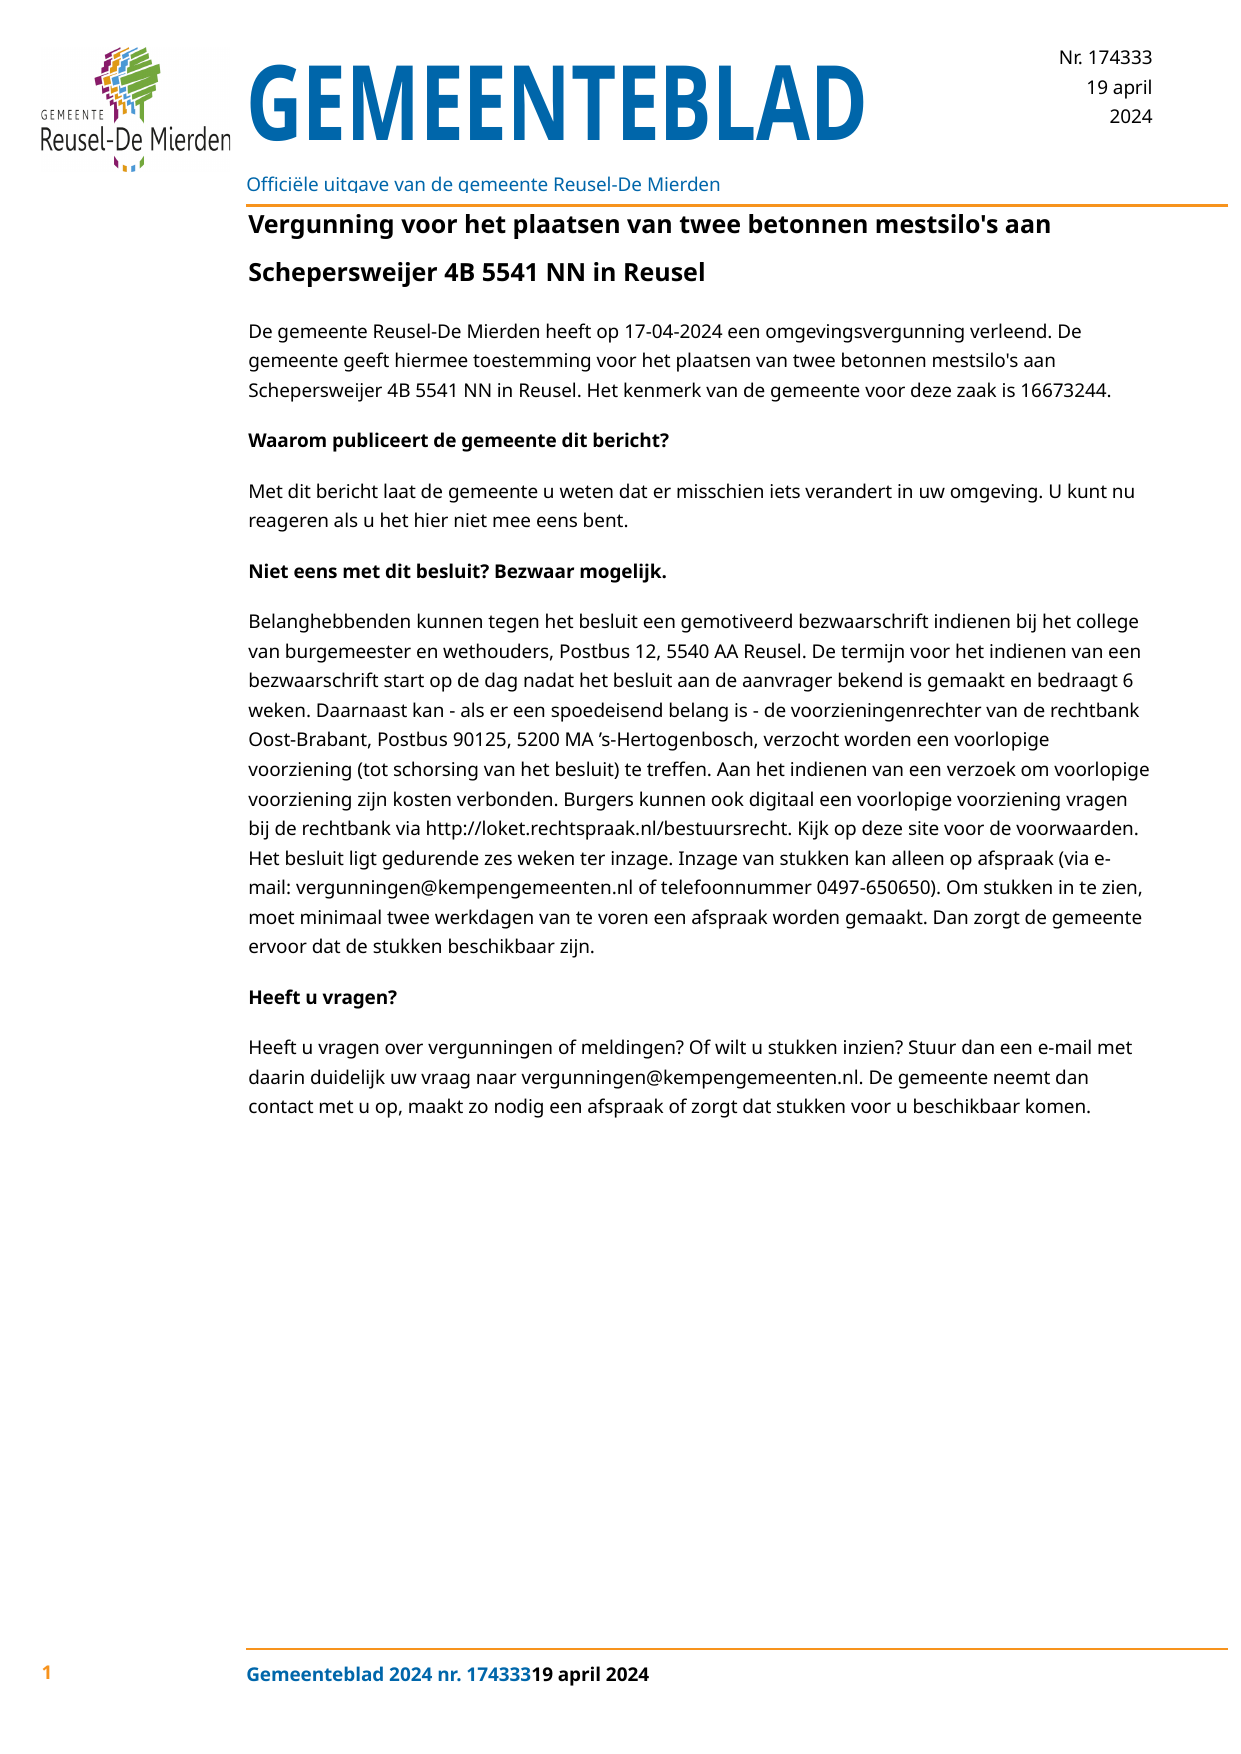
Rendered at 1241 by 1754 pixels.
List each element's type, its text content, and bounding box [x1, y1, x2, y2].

text Belanghebbenden kunnen tegen het besluit een gemotiveerd bezwaarschrift indienen bij het college van burgemeester en wethouders, Postbus 12, 5540 AA Reusel. De termijn voor het indienen van een bezwaarschrift start op de dag nadat het besluit aan de aanvrager bekend is gemaakt en bedraagt 6 weken. Daarnaast kan - als er een spoedeisend belang is - de voorzieningenrechter van de rechtbank Oost-Brabant, Postbus 90125, 5200 MA ’s-Hertogenbosch, verzocht worden een voorlopige voorziening (tot schorsing van het besluit) te treffen. Aan het indienen van een verzoek om voorlopige voorziening zijn kosten verbonden. Burgers kunnen ook digitaal een voorlopige voorziening vragen bij de rechtbank via http://loket.rechtspraak.nl/bestuursrecht. Kijk op deze site voor de voorwaarden. Het besluit ligt gedurende zes weken ter inzage. Inzage van stukken kan alleen op afspraak (via e-mail: vergunningen@kempengemeenten.nl of telefoonnummer 0497-650650). Om stukken in te zien, moet minimaal twee werkdagen van te voren een afspraak worden gemaakt. Dan zorgt de gemeente ervoor dat de stukken beschikbaar zijn. [248, 608, 1152, 959]
text Heeft u vragen over vergunningen of meldingen? Of wilt u stukken inzien? Stuur dan een e-mail met daarin duidelijk uw vraag naar vergunningen@kempengemeenten.nl. De gemeente neemt dan contact met u op, maakt zo nodig een afspraak of zorgt dat stukken voor u beschikbaar komen. [248, 1034, 1152, 1119]
text Niet eens met dit besluit? Bezwaar mogelijk. [248, 558, 1152, 584]
text Waarom publiceert de gemeente dit bericht? [248, 427, 1152, 453]
text De gemeente Reusel-De Mierden heeft op 17-04-2024 een omgevingsvergunning verleend. De gemeente geeft hiermee toestemming voor het plaatsen van twee betonnen mestsilo's aan Schepersweijer 4B 5541 NN in Reusel. Het kenmerk van de gemeente voor deze zaak is 16673244. [248, 318, 1152, 403]
text Vergunning voor het plaatsen van twee betonnen mestsilo's aan Schepersweijer 4B 5541 NN in Reusel [248, 207, 1152, 288]
text Met dit bericht laat de gemeente u weten dat er misschien iets verandert in uw omgeving. U kunt nu reageren als u het hier niet mee eens bent. [248, 478, 1152, 533]
text Heeft u vragen? [248, 984, 1152, 1010]
picture [41, 47, 231, 172]
